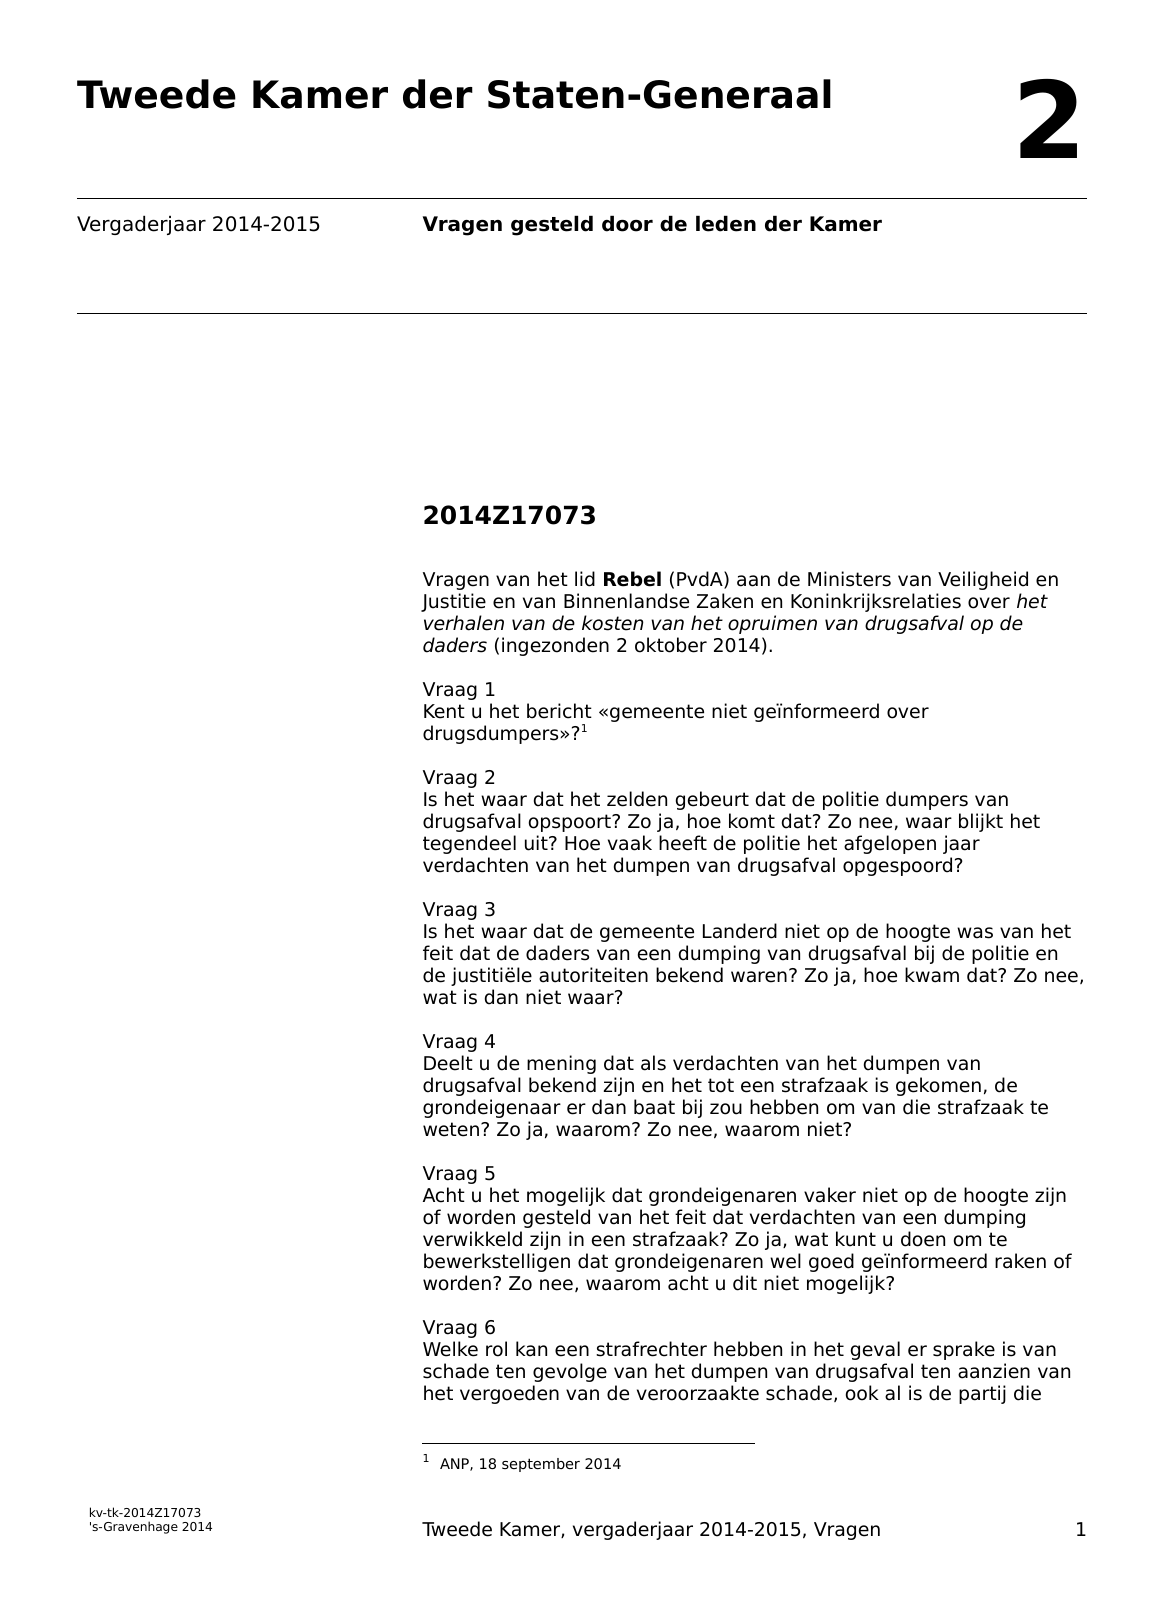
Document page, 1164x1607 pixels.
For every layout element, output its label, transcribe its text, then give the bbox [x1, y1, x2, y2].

text 2014Z17073 [422, 501, 1087, 531]
text Vraag 4 [422, 1031, 1087, 1053]
text Welke rol kan een strafrechter hebben in het geval er sprake is van schade ten gevolge van het dumpen van drugsafval ten aanzien van het vergoeden van de veroorzaakte schade, ook al is de partij die [422, 1339, 1087, 1405]
text kv-tk-2014Z17073 [88, 1506, 323, 1520]
text Is het waar dat de gemeente Landerd niet op de hoogte was van het feit dat de daders van een dumping van drugsafval bij de politie en de justitiële autoriteiten bekend waren? Zo ja, hoe kwam dat? Zo nee, wat is dan niet waar? [422, 921, 1087, 1009]
table_cell Vragen gesteld door de leden der Kamer [422, 199, 1087, 313]
table_header 2 [886, 59, 1087, 198]
text Vraag 1 [422, 679, 1087, 701]
table_header Tweede Kamer der Staten-Generaal [77, 59, 886, 198]
text Vraag 3 [422, 899, 1087, 921]
text Is het waar dat het zelden gebeurt dat de politie dumpers van drugsafval opspoort? Zo ja, hoe komt dat? Zo nee, waar blijkt het tegendeel uit? Hoe vaak heeft de politie het afgelopen jaar verdachten van het dumpen van drugsafval opgespoord? [422, 789, 1087, 877]
text Vragen van het lid Rebel (PvdA) aan de Ministers van Veiligheid en Justitie en van Binnenlandse Zaken en Koninkrijksrelaties over het verhalen van de kosten van het opruimen van drugsafval op de daders (ingezonden 2 oktober 2014). [422, 569, 1087, 657]
text Acht u het mogelijk dat grondeigenaren vaker niet op de hoogte zijn of worden gesteld van het feit dat verdachten van een dumping verwikkeld zijn in een strafzaak? Zo ja, wat kunt u doen om te bewerkstelligen dat grondeigenaren wel goed geïnformeerd raken of worden? Zo nee, waarom acht u dit niet mogelijk? [422, 1185, 1087, 1295]
text Vraag 6 [422, 1317, 1087, 1339]
text Deelt u de mening dat als verdachten van het dumpen van drugsafval bekend zijn en het tot een strafzaak is gekomen, de grondeigenaar er dan baat bij zou hebben om van die strafzaak te weten? Zo ja, waarom? Zo nee, waarom niet? [422, 1053, 1087, 1141]
text 's-Gravenhage 2014 [88, 1520, 323, 1534]
table_cell Vergaderjaar 2014-2015 [77, 199, 422, 313]
text Kent u het bericht «gemeente niet geïnformeerd over drugsdumpers»? [422, 701, 1087, 745]
text Vraag 2 [422, 767, 1087, 789]
text ANP, 18 september 2014 [422, 1452, 1087, 1474]
text Vraag 5 [422, 1163, 1087, 1185]
